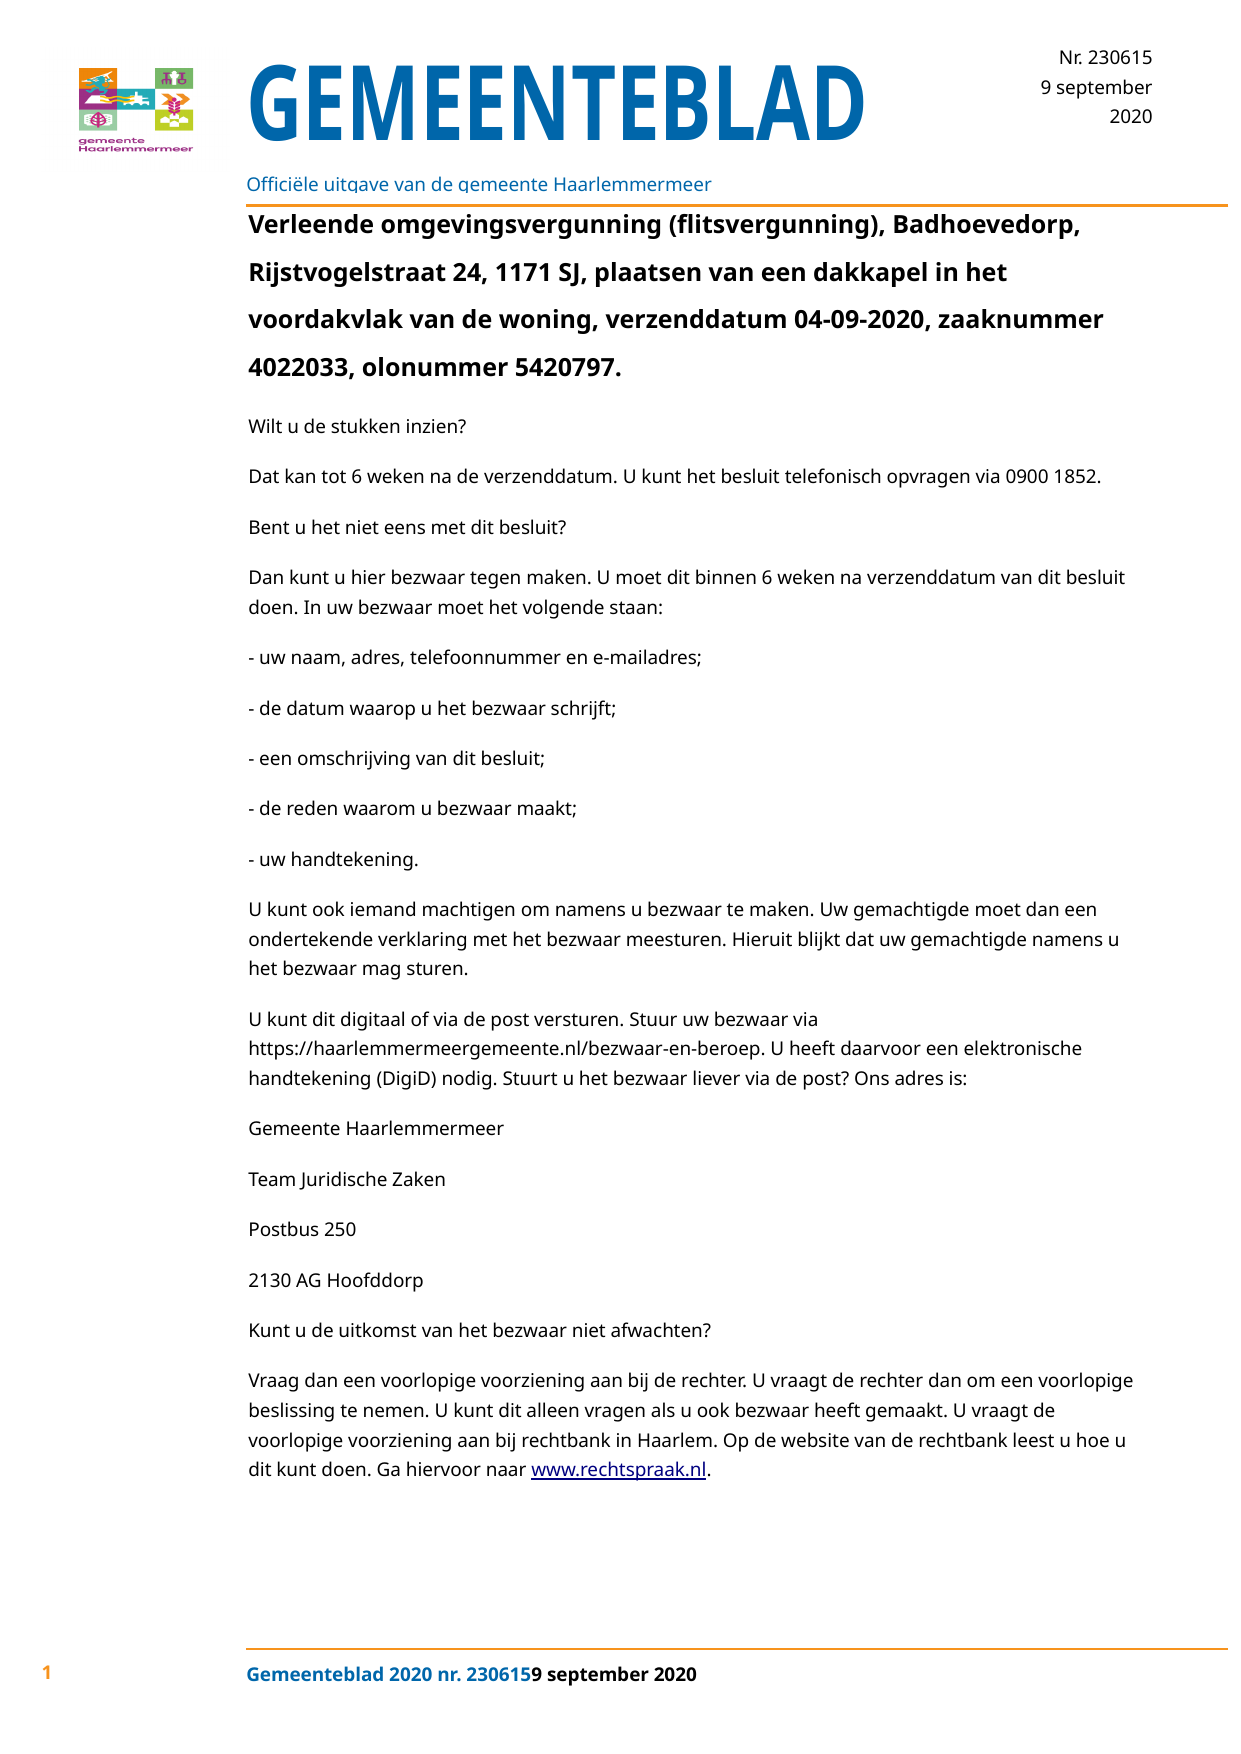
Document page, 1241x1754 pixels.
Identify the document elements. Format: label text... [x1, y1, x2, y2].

text U kunt dit digitaal of via de post versturen. Stuur uw bezwaar via https://haarlemmermeergemeente.nl/bezwaar-en-beroep. U heeft daarvoor een elektronische handtekening (DigiD) nodig. Stuurt u het bezwaar liever via de post? Ons adres is: [248, 1006, 1152, 1091]
picture [41, 47, 231, 172]
text Verleende omgevingsvergunning (flitsvergunning), Badhoevedorp, Rijstvogelstraat 24, 1171 SJ, plaatsen van een dakkapel in het voordakvlak van de woning, verzenddatum 04-09-2020, zaaknummer 4022033, olonummer 5420797. [248, 207, 1152, 384]
text Gemeente Haarlemmermeer [248, 1116, 1152, 1141]
text Bent u het niet eens met dit besluit? [248, 514, 1152, 540]
text - uw handtekening. [248, 846, 1152, 872]
text Dat kan tot 6 weken na de verzenddatum. U kunt het besluit telefonisch opvragen via 0900 1852. [248, 463, 1152, 489]
text Team Juridische Zaken [248, 1166, 1152, 1192]
text Dan kunt u hier bezwaar tegen maken. U moet dit binnen 6 weken na verzenddatum van dit besluit doen. In uw bezwaar moet het volgende staan: [248, 564, 1152, 620]
text - uw naam, adres, telefoonnummer en e-mailadres; [248, 644, 1152, 670]
text Postbus 250 [248, 1216, 1152, 1242]
text - de reden waarom u bezwaar maakt; [248, 796, 1152, 821]
text U kunt ook iemand machtigen om namens u bezwaar te maken. Uw gemachtigde moet dan een ondertekende verklaring met het bezwaar meesturen. Hieruit blijkt dat uw gemachtigde namens u het bezwaar mag sturen. [248, 896, 1152, 981]
text Wilt u de stukken inzien? [248, 413, 1152, 439]
text Vraag dan een voorlopige voorziening aan bij de rechter. U vraagt de rechter dan om een voorlopige beslissing te nemen. U kunt dit alleen vragen als u ook bezwaar heeft gemaakt. U vraagt de voorlopige voorziening aan bij rechtbank in Haarlem. Op de website van de rechtbank leest u hoe u dit kunt doen. Ga hiervoor naar www.rechtspraak.nl. [248, 1368, 1152, 1482]
text Kunt u de uitkomst van het bezwaar niet afwachten? [248, 1317, 1152, 1343]
text - de datum waarop u het bezwaar schrijft; [248, 695, 1152, 721]
text 2130 AG Hoofddorp [248, 1267, 1152, 1293]
text - een omschrijving van dit besluit; [248, 745, 1152, 771]
